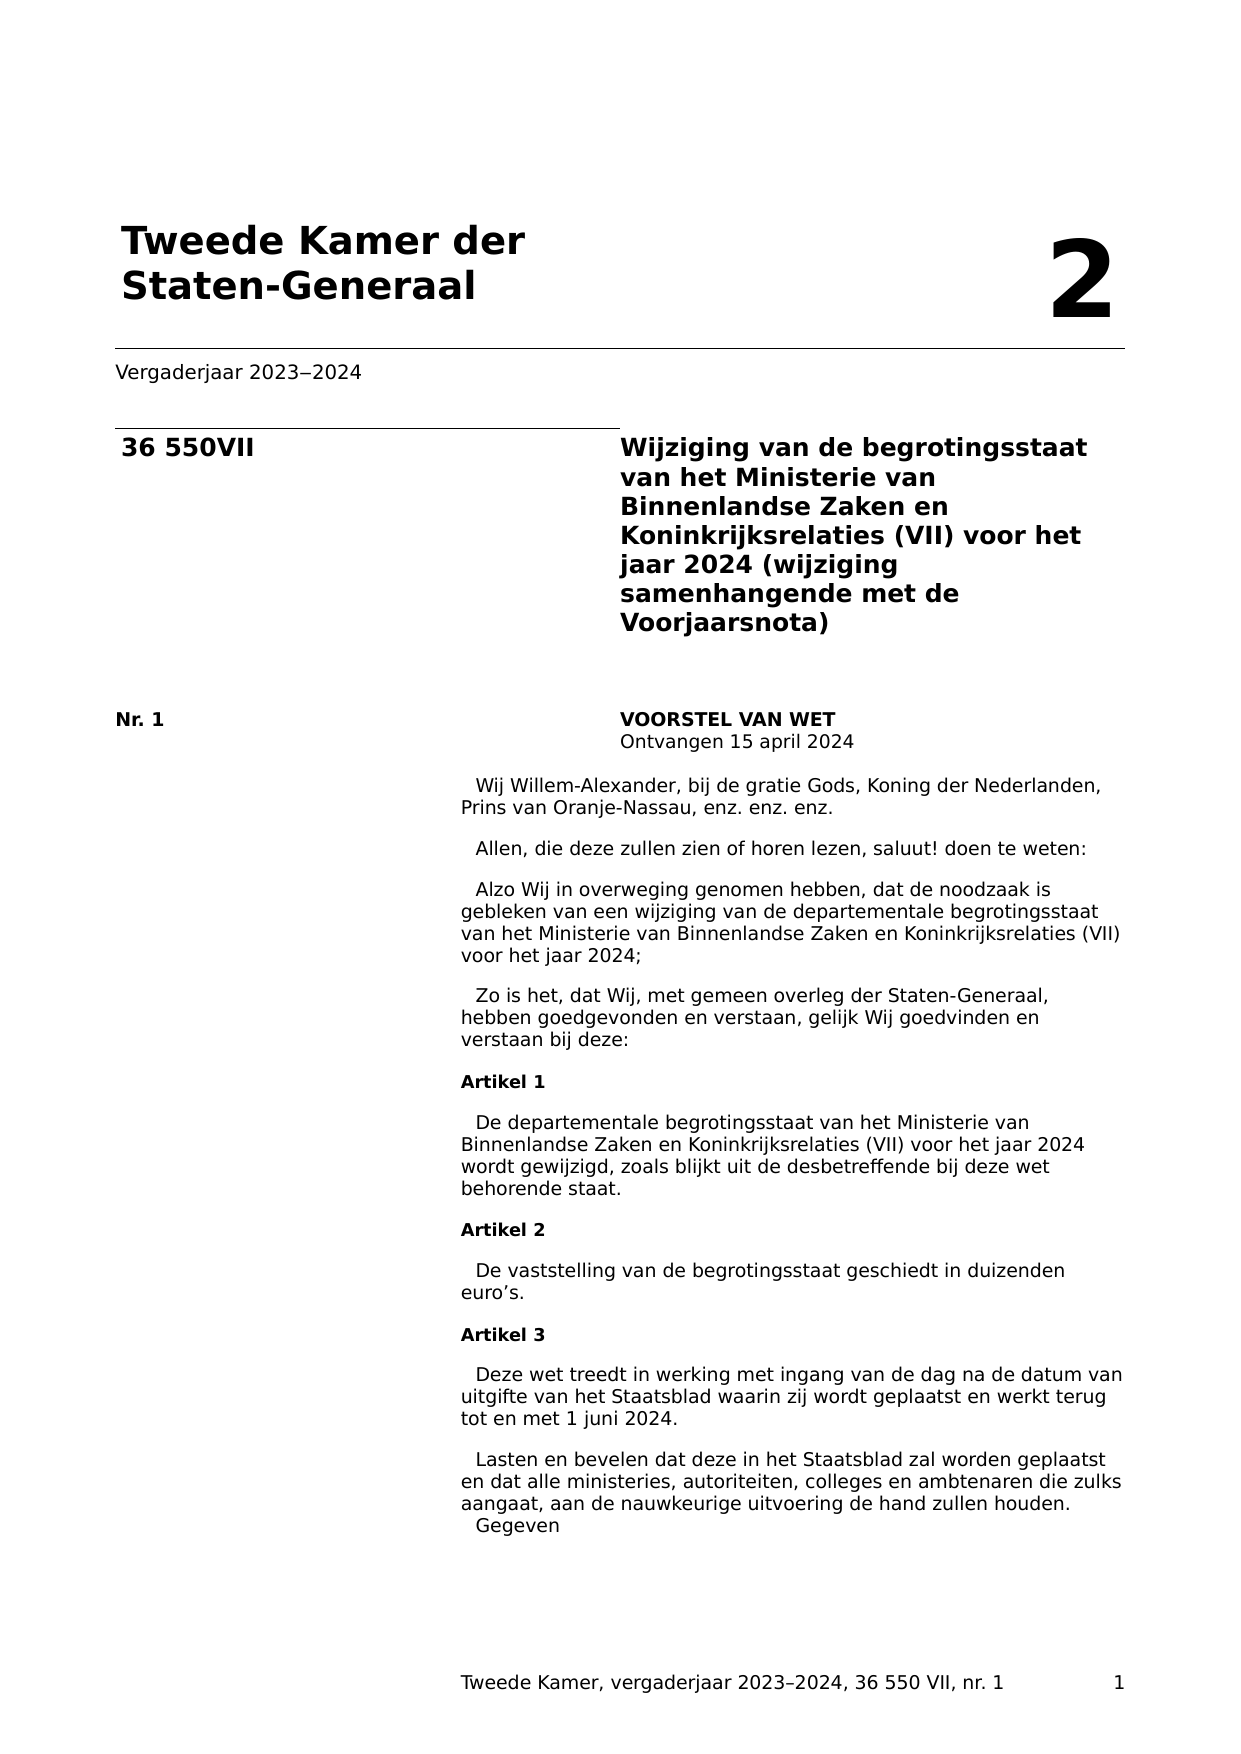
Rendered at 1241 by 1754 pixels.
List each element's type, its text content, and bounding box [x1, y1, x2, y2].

text Alzo Wij in overweging genomen hebben, dat de noodzaak is gebleken van een wijziging van de departementale begrotingsstaat van het Ministerie van Binnenlandse Zaken en Koninkrijksrelaties (VII) voor het jaar 2024; [461, 879, 1125, 967]
table_header Wijziging van de begrotingsstaat van het Ministerie van Binnenlandse Zaken en Koninkrijksrelaties (VII) voor het jaar 2024 (wijziging samenhangende met de Voorjaarsnota) [620, 428, 1125, 643]
table_header Voorstel van Wet Ontvangen 15 april 2024 [620, 709, 1125, 775]
table_cell Vergaderjaar 2023‒2024 [115, 349, 1125, 384]
title Artikel 2 [461, 1218, 1125, 1241]
text Gegeven [461, 1515, 1125, 1537]
text Wij Willem-Alexander, bij de gratie Gods, Koning der Nederlanden, Prins van Oranje-Nassau, enz. enz. enz. [461, 775, 1125, 819]
text Zo is het, dat Wij, met gemeen overleg der Staten-Generaal, hebben goedgevonden en verstaan, gelijk Wij goedvinden en verstaan bij deze: [461, 985, 1125, 1051]
table_header 2 [620, 213, 1125, 348]
text De vaststelling van de begrotingsstaat geschiedt in duizenden euro’s. [461, 1260, 1125, 1304]
title Artikel 1 [461, 1070, 1125, 1093]
text Deze wet treedt in werking met ingang van de dag na de datum van uitgifte van het Staatsblad waarin zij wordt geplaatst en werkt terug tot en met 1 juni 2024. [461, 1364, 1125, 1430]
table_header Tweede Kamer der Staten-Generaal [115, 213, 620, 348]
text Lasten en bevelen dat deze in het Staatsblad zal worden geplaatst en dat alle ministeries, autoriteiten, colleges en ambtenaren die zulks aangaat, aan de nauwkeurige uitvoering de hand zullen houden. [461, 1449, 1125, 1515]
title Artikel 3 [461, 1323, 1125, 1346]
text Allen, die deze zullen zien of horen lezen, saluut! doen te weten: [461, 838, 1125, 860]
text De departementale begrotingsstaat van het Ministerie van Binnenlandse Zaken en Koninkrijksrelaties (VII) voor het jaar 2024 wordt gewijzigd, zoals blijkt uit de desbetreffende bij deze wet behorende staat. [461, 1112, 1125, 1199]
table_header Nr. 1 [115, 709, 620, 775]
table_header 36 550VII [115, 429, 620, 643]
